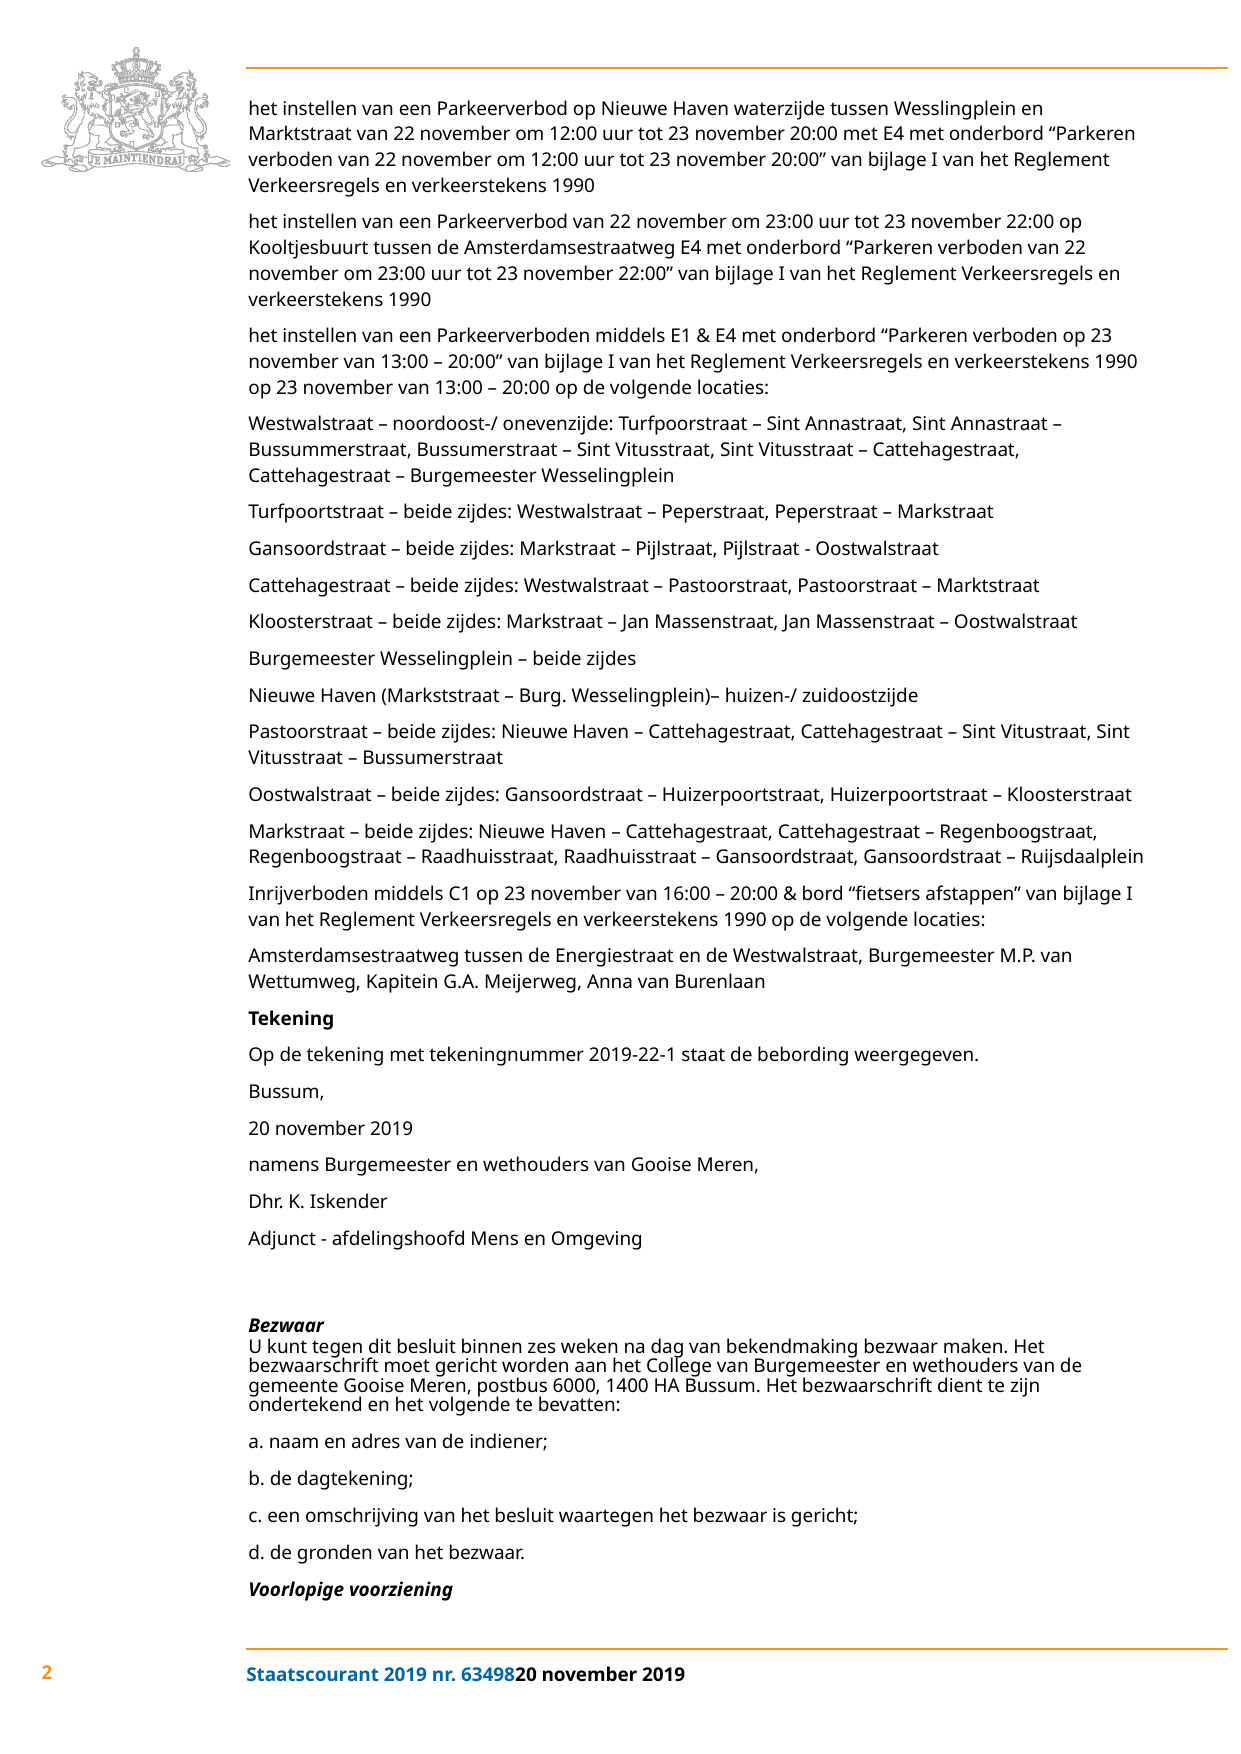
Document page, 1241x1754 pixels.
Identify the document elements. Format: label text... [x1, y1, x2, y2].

text Inrijverboden middels C1 op 23 november van 16:00 – 20:00 & bord “fietsers afstappen” van bijlage I van het Reglement Verkeersregels en verkeerstekens 1990 op de volgende locaties: [248, 880, 1152, 932]
picture [41, 47, 231, 172]
text namens Burgemeester en wethouders van Gooise Meren, [248, 1152, 1152, 1177]
text Voorlopige voorziening [248, 1581, 1152, 1600]
text b. de dagtekening; [248, 1470, 1152, 1489]
text Adjunct - afdelingshoofd Mens en Omgeving [248, 1225, 1152, 1251]
text Markstraat – beide zijdes: Nieuwe Haven – Cattehagestraat, Cattehagestraat – Regenboogstraat, Regenboogstraat – Raadhuisstraat, Raadhuisstraat – Gansoordstraat, Gansoordstraat – Ruijsdaalplein [248, 818, 1152, 869]
text het instellen van een Parkeerverbod op Nieuwe Haven waterzijde tussen Wesslingplein en Marktstraat van 22 november om 12:00 uur tot 23 november 20:00 met E4 met onderbord “Parkeren verboden van 22 november om 12:00 uur tot 23 november 20:00” van bijlage I van het Reglement Verkeersregels en verkeerstekens 1990 [248, 95, 1152, 198]
text Pastoorstraat – beide zijdes: Nieuwe Haven – Cattehagestraat, Cattehagestraat – Sint Vitustraat, Sint Vitusstraat – Bussumerstraat [248, 719, 1152, 770]
text Turfpoortstraat – beide zijdes: Westwalstraat – Peperstraat, Peperstraat – Markstraat [248, 499, 1152, 524]
text Nieuwe Haven (Markststraat – Burg. Wesselingplein)– huizen-/ zuidoostzijde [248, 682, 1152, 708]
text c. een omschrijving van het besluit waartegen het bezwaar is gericht; [248, 1507, 1152, 1526]
text Op de tekening met tekeningnummer 2019-22-1 staat de bebording weergegeven. [248, 1042, 1152, 1067]
text Dhr. K. Iskender [248, 1188, 1152, 1214]
text 20 november 2019 [248, 1115, 1152, 1141]
text Westwalstraat – noordoost-/ onevenzijde: Turfpoorstraat – Sint Annastraat, Sint Annastraat – Bussummerstraat, Bussumerstraat – Sint Vitusstraat, Sint Vitusstraat – Cattehagestraat, Cattehagestraat – Burgemeester Wesselingplein [248, 411, 1152, 488]
text Amsterdamsestraatweg tussen de Energiestraat en de Westwalstraat, Burgemeester M.P. van Wettumweg, Kapitein G.A. Meijerweg, Anna van Burenlaan [248, 943, 1152, 994]
text d. de gronden van het bezwaar. [248, 1544, 1152, 1563]
text Cattehagestraat – beide zijdes: Westwalstraat – Pastoorstraat, Pastoorstraat – Marktstraat [248, 572, 1152, 598]
text Oostwalstraat – beide zijdes: Gansoordstraat – Huizerpoortstraat, Huizerpoortstraat – Kloosterstraat [248, 781, 1152, 807]
text het instellen van een Parkeerverbod van 22 november om 23:00 uur tot 23 november 22:00 op Kooltjesbuurt tussen de Amsterdamsestraatweg E4 met onderbord “Parkeren verboden van 22 november om 23:00 uur tot 23 november 22:00” van bijlage I van het Reglement Verkeersregels en verkeerstekens 1990 [248, 209, 1152, 312]
text Burgemeester Wesselingplein – beide zijdes [248, 645, 1152, 671]
text Gansoordstraat – beide zijdes: Markstraat – Pijlstraat, Pijlstraat - Oostwalstraat [248, 535, 1152, 561]
text Bezwaar [248, 1312, 1152, 1338]
text a. naam en adres van de indiener; [248, 1433, 1152, 1452]
text Kloosterstraat – beide zijdes: Markstraat – Jan Massenstraat, Jan Massenstraat – Oostwalstraat [248, 609, 1152, 634]
text U kunt tegen dit besluit binnen zes weken na dag van bekendmaking bezwaar maken. Het bezwaarschrift moet gericht worden aan het College van Burgemeester en wethouders van de gemeente Gooise Meren, postbus 6000, 1400 HA Bussum. Het bezwaarschrift dient te zijn ondertekend en het volgende te bevatten: [248, 1338, 1152, 1415]
text Tekening [248, 1005, 1152, 1031]
text Bussum, [248, 1078, 1152, 1104]
text het instellen van een Parkeerverboden middels E1 & E4 met onderbord “Parkeren verboden op 23 november van 13:00 – 20:00” van bijlage I van het Reglement Verkeersregels en verkeerstekens 1990 op 23 november van 13:00 – 20:00 op de volgende locaties: [248, 322, 1152, 400]
